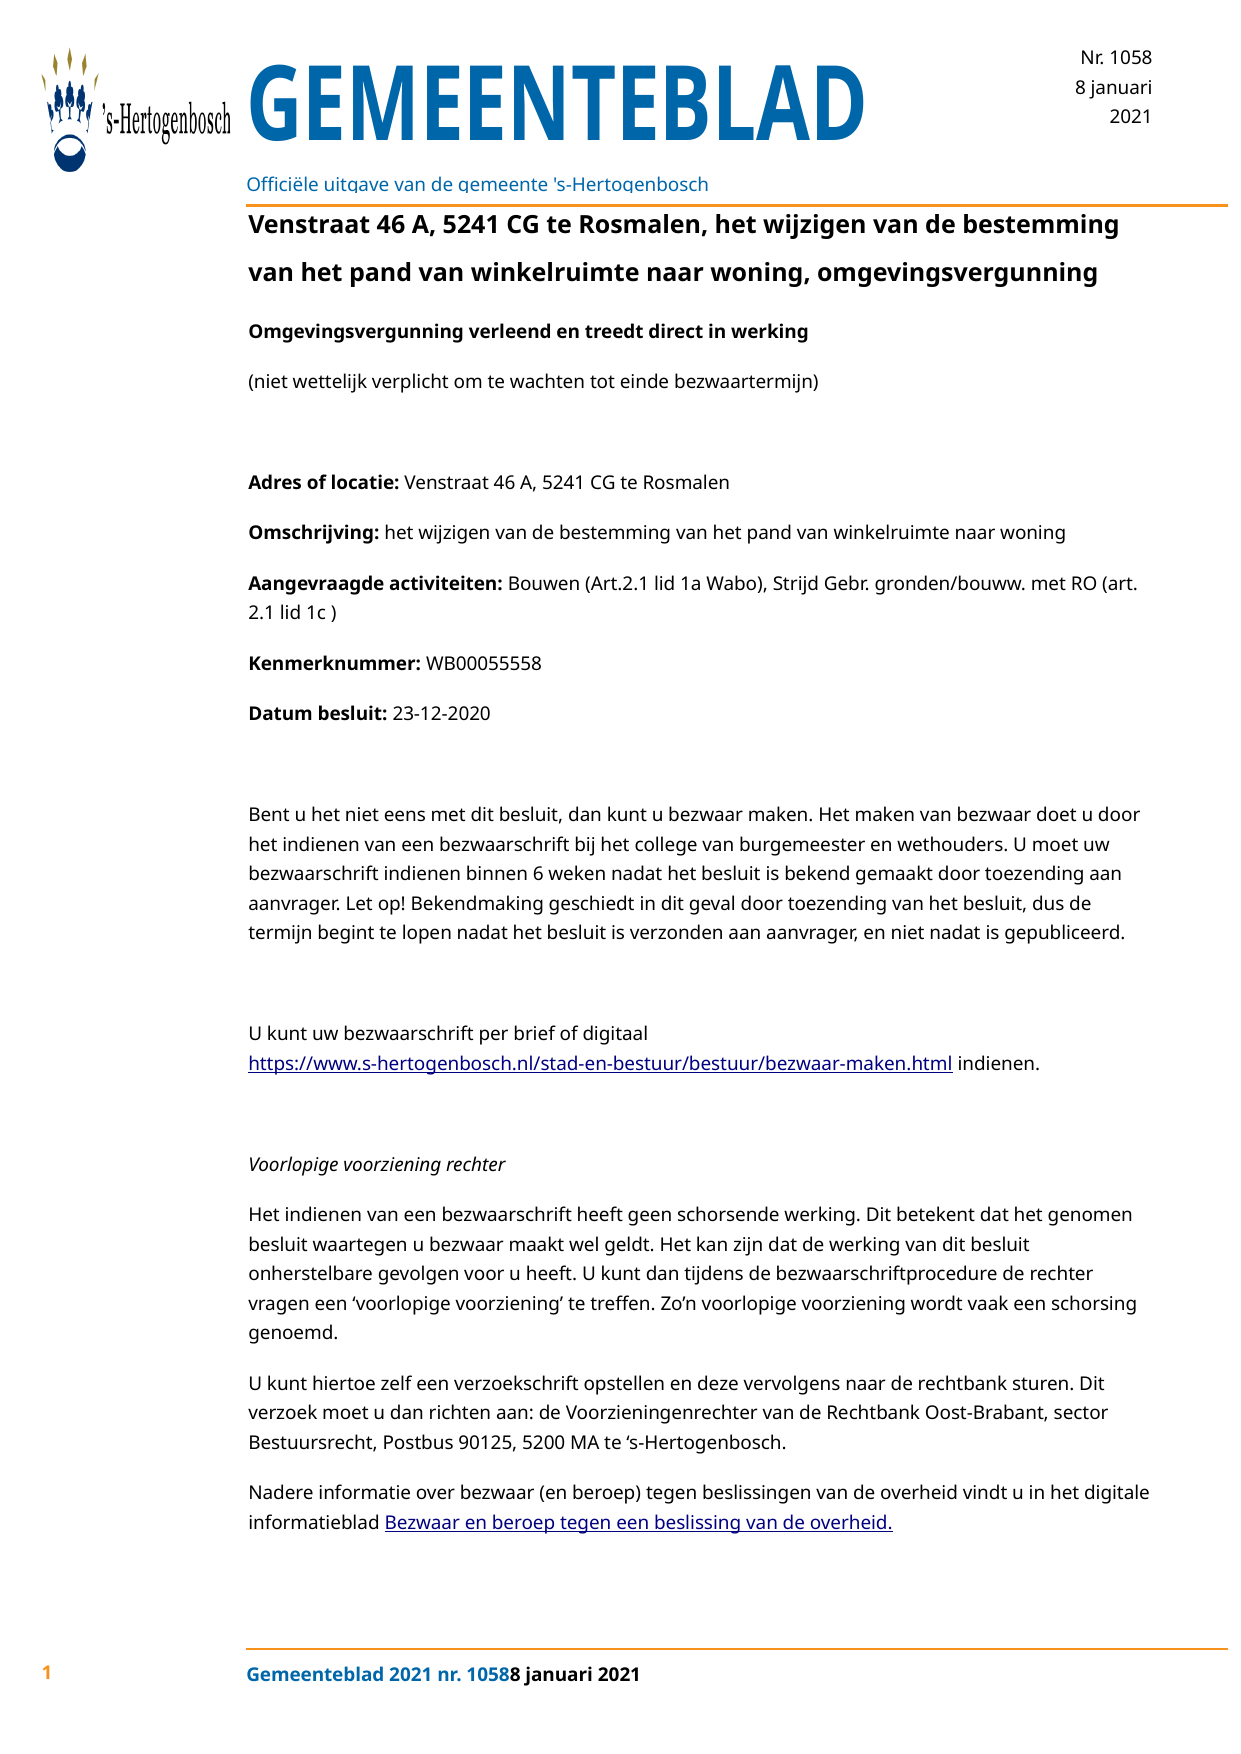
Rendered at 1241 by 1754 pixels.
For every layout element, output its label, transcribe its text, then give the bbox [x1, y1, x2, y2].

text U kunt uw bezwaarschrift per brief of digitaal https://www.s-hertogenbosch.nl/stad-en-bestuur/bestuur/bezwaar-maken.html indienen. [248, 1020, 1152, 1076]
text (niet wettelijk verplicht om te wachten tot einde bezwaartermijn) [248, 368, 1152, 394]
text Aangevraagde activiteiten: Bouwen (Art.2.1 lid 1a Wabo), Strijd Gebr. gronden/bouww. met RO (art. 2.1 lid 1c ) [248, 570, 1152, 625]
text Nadere informatie over bezwaar (en beroep) tegen beslissingen van de overheid vindt u in het digitale informatieblad Bezwaar en beroep tegen een beslissing van de overheid. [248, 1479, 1152, 1535]
text Bent u het niet eens met dit besluit, dan kunt u bezwaar maken. Het maken van bezwaar doet u door het indienen van een bezwaarschrift bij het college van burgemeester en wethouders. U moet uw bezwaarschrift indienen binnen 6 weken nadat het besluit is bekend gemaakt door toezending aan aanvrager. Let op! Bekendmaking geschiedt in dit geval door toezending van het besluit, dus de termijn begint te lopen nadat het besluit is verzonden aan aanvrager, en niet nadat is gepubliceerd. [248, 801, 1152, 945]
text Omschrijving: het wijzigen van de bestemming van het pand van winkelruimte naar woning [248, 519, 1152, 545]
text Kenmerknummer: WB00055558 [248, 650, 1152, 676]
picture [41, 47, 231, 172]
text Omgevingsvergunning verleend en treedt direct in werking [248, 318, 1152, 344]
text U kunt hiertoe zelf een verzoekschrift opstellen en deze vervolgens naar de rechtbank sturen. Dit verzoek moet u dan richten aan: de Voorzieningenrechter van de Rechtbank Oost-Brabant, sector Bestuursrecht, Postbus 90125, 5200 MA te ‘s-Hertogenbosch. [248, 1370, 1152, 1455]
text Datum besluit: 23-12-2020 [248, 700, 1152, 726]
text Venstraat 46 A, 5241 CG te Rosmalen, het wijzigen van de bestemming van het pand van winkelruimte naar woning, omgevingsvergunning [248, 207, 1152, 288]
text Voorlopige voorziening rechter [248, 1151, 1152, 1177]
text Het indienen van een bezwaarschrift heeft geen schorsende werking. Dit betekent dat het genomen besluit waartegen u bezwaar maakt wel geldt. Het kan zijn dat de werking van dit besluit onherstelbare gevolgen voor u heeft. U kunt dan tijdens de bezwaarschriftprocedure de rechter vragen een ‘voorlopige voorziening’ te treffen. Zo’n voorlopige voorziening wordt vaak een schorsing genoemd. [248, 1201, 1152, 1345]
text Adres of locatie: Venstraat 46 A, 5241 CG te Rosmalen [248, 469, 1152, 495]
